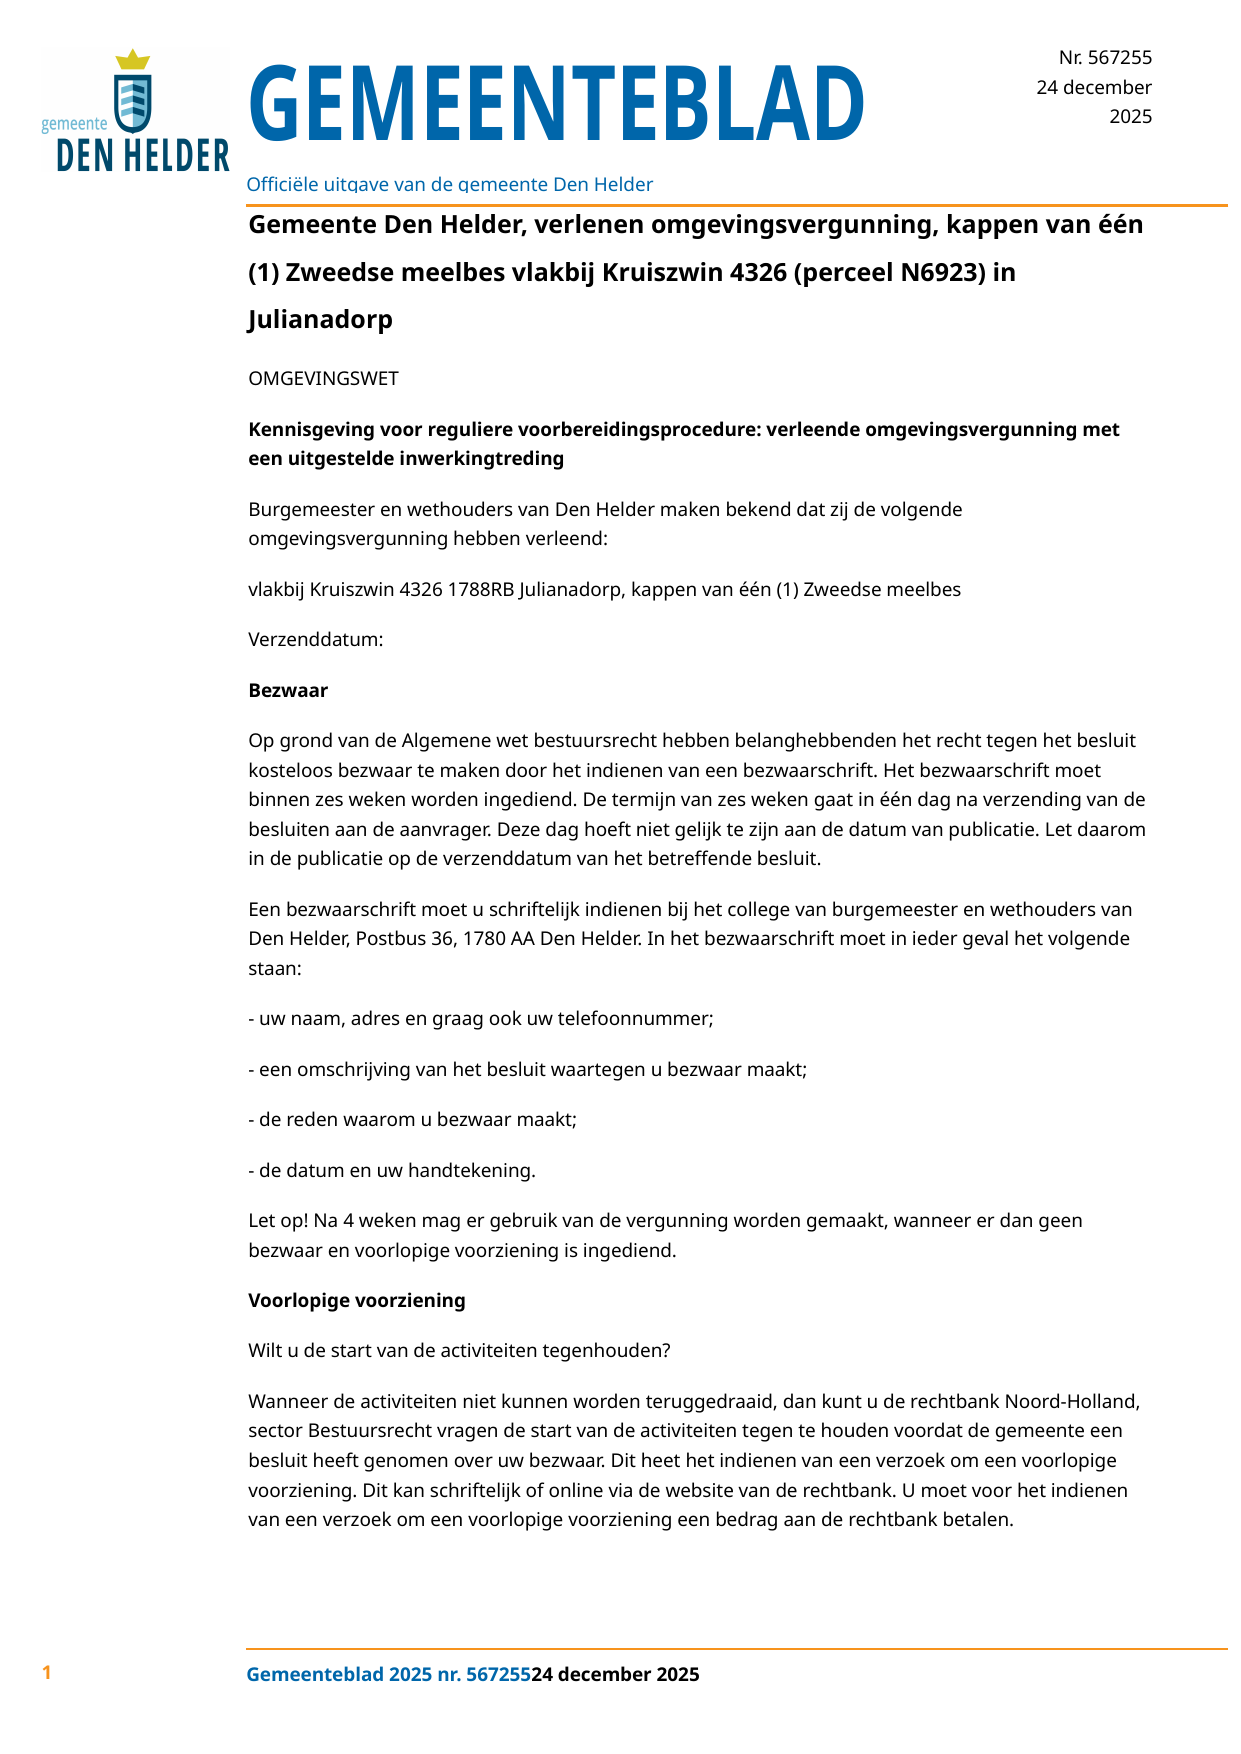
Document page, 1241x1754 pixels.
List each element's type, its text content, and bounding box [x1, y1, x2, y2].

picture [130, 157, 135, 172]
text Wilt u de start van de activiteiten tegenhouden? [248, 1338, 1152, 1363]
picture [63, 144, 68, 165]
text Gemeente Den Helder, verlenen omgevingsvergunning, kappen van één (1) Zweedse meelbes vlakbij Kruiszwin 4326 (perceel N6923) in Julianadorp [248, 207, 1152, 336]
text - een omschrijving van het besluit waartegen u bezwaar maakt; [248, 1056, 1152, 1082]
text Voorlopige voorziening [248, 1287, 1152, 1313]
text Wanneer de activiteiten niet kunnen worden teruggedraaid, dan kunt u de rechtbank Noord-Holland, sector Bestuursrecht vragen de start van de activiteiten tegen te houden voordat de gemeente een besluit heeft genomen over uw bezwaar. Dit heet het indienen van een verzoek om een voorlopige voorziening. Dit kan schriftelijk of online via de website van de rechtbank. U moet voor het indienen van een verzoek om een voorlopige voorziening een bedrag aan de rechtbank betalen. [248, 1388, 1152, 1532]
text Bezwaar [248, 677, 1152, 702]
text Een bezwaarschrift moet u schriftelijk indienen bij het college van burgemeester en wethouders van Den Helder, Postbus 36, 1780 AA Den Helder. In het bezwaarschrift moet in ieder geval het volgende staan: [248, 896, 1152, 981]
text Burgemeester en wethouders van Den Helder maken bekend dat zij de volgende omgevingsvergunning hebben verleend: [248, 496, 1152, 551]
text Kennisgeving voor reguliere voorbereidingsprocedure: verleende omgevingsvergunning met een uitgestelde inwerkingtreding [248, 416, 1152, 471]
picture [182, 144, 187, 165]
picture [41, 47, 231, 172]
text - uw naam, adres en graag ook uw telefoonnummer; [248, 1006, 1152, 1031]
text - de reden waarom u bezwaar maakt; [248, 1106, 1152, 1132]
text vlakbij Kruiszwin 4326 1788RB Julianadorp, kappen van één (1) Zweedse meelbes [248, 576, 1152, 602]
text Verzenddatum: [248, 626, 1152, 652]
text Op grond van de Algemene wet bestuursrecht hebben belanghebbenden het recht tegen het besluit kosteloos bezwaar te maken door het indienen van een bezwaarschrift. Het bezwaarschrift moet binnen zes weken worden ingediend. De termijn van zes weken gaat in één dag na verzending van de besluiten aan de aanvrager. Deze dag hoeft niet gelijk te zijn aan de datum van publicatie. Let daarom in de publicatie op de verzenddatum van het betreffende besluit. [248, 727, 1152, 871]
text OMGEVINGSWET [248, 366, 1152, 391]
picture [100, 154, 106, 172]
picture [220, 160, 224, 172]
text - de datum en uw handtekening. [248, 1157, 1152, 1182]
text Let op! Na 4 weken mag er gebruik van de vergunning worden gemaakt, wanneer er dan geen bezwaar en voorlopige voorziening is ingediend. [248, 1207, 1152, 1262]
